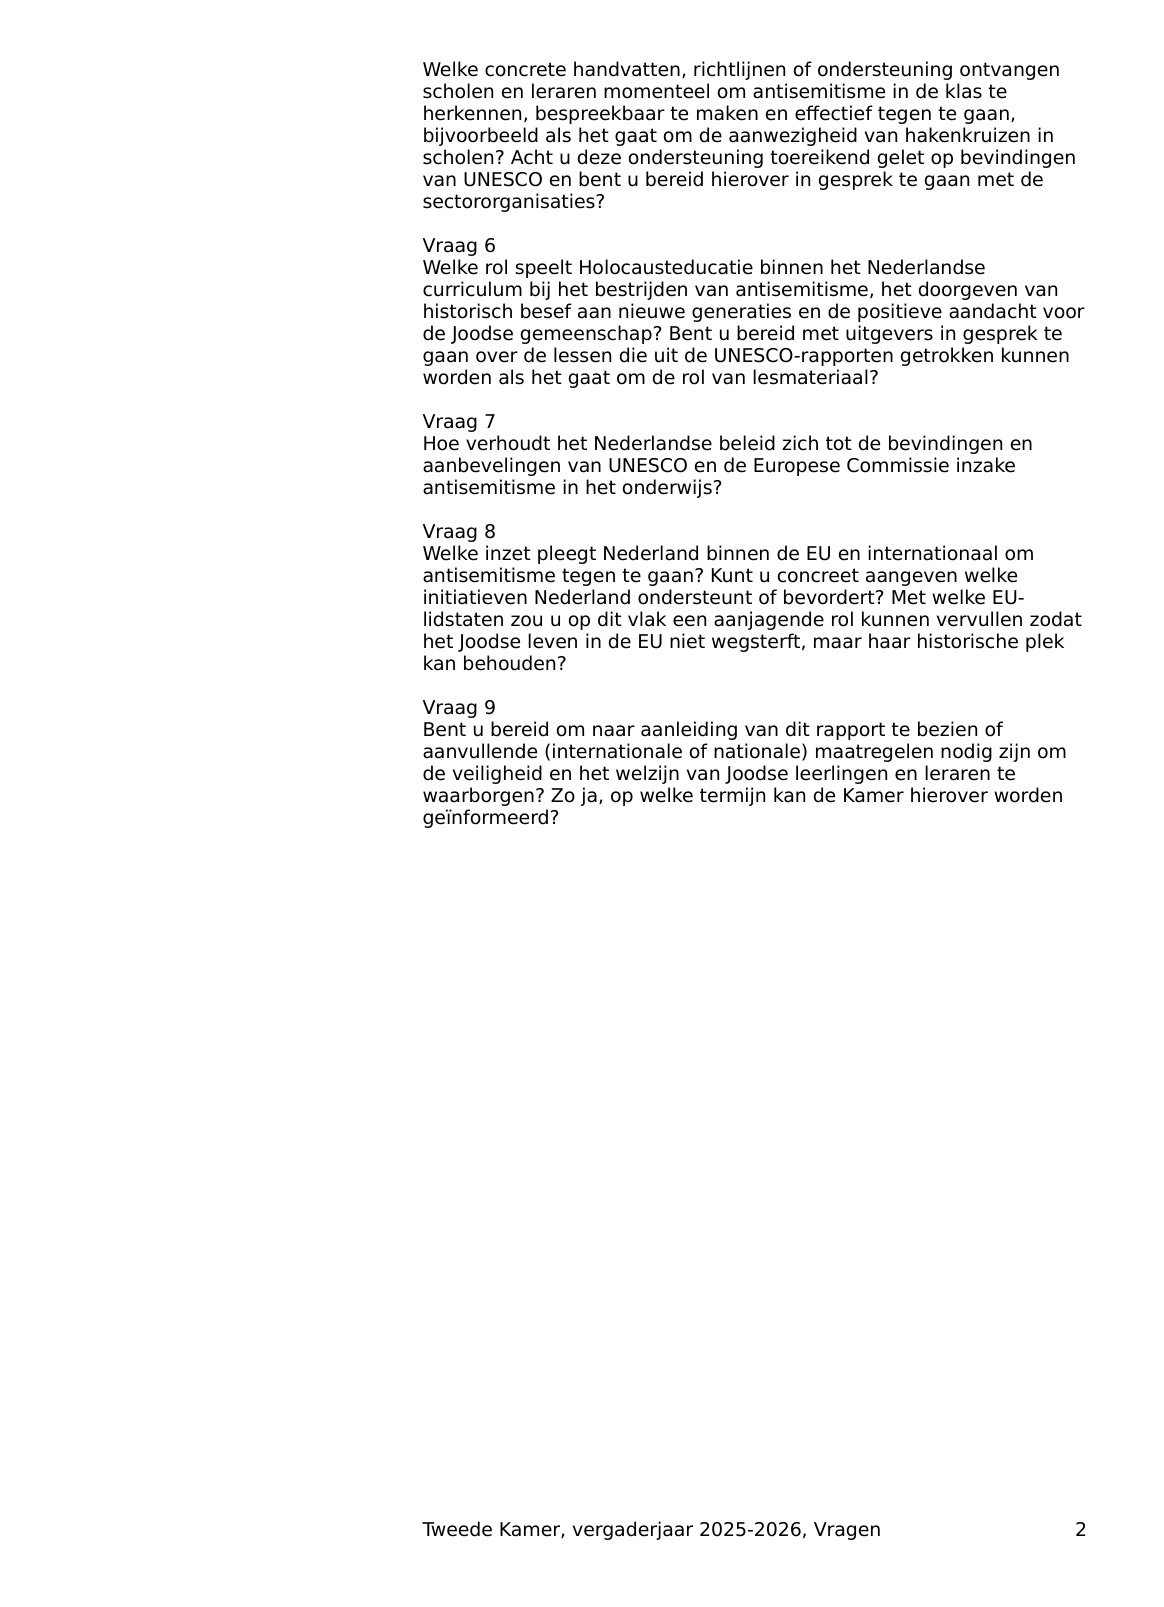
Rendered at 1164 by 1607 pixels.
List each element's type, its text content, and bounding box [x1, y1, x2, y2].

text Vraag 9 [422, 697, 1087, 719]
text Welke concrete handvatten, richtlijnen of ondersteuning ontvangen scholen en leraren momenteel om antisemitisme in de klas te herkennen, bespreekbaar te maken en effectief tegen te gaan, bijvoorbeeld als het gaat om de aanwezigheid van hakenkruizen in scholen? Acht u deze ondersteuning toereikend gelet op bevindingen van UNESCO en bent u bereid hierover in gesprek te gaan met de sectororganisaties? [422, 59, 1087, 213]
text Bent u bereid om naar aanleiding van dit rapport te bezien of aanvullende (internationale of nationale) maatregelen nodig zijn om de veiligheid en het welzijn van Joodse leerlingen en leraren te waarborgen? Zo ja, op welke termijn kan de Kamer hierover worden geïnformeerd? [422, 719, 1087, 829]
text Welke inzet pleegt Nederland binnen de EU en internationaal om antisemitisme tegen te gaan? Kunt u concreet aangeven welke initiatieven Nederland ondersteunt of bevordert? Met welke EU-lidstaten zou u op dit vlak een aanjagende rol kunnen vervullen zodat het Joodse leven in de EU niet wegsterft, maar haar historische plek kan behouden? [422, 543, 1087, 675]
text Vraag 7 [422, 411, 1087, 433]
text Hoe verhoudt het Nederlandse beleid zich tot de bevindingen en aanbevelingen van UNESCO en de Europese Commissie inzake antisemitisme in het onderwijs? [422, 433, 1087, 499]
text Vraag 8 [422, 521, 1087, 543]
text Vraag 6 [422, 235, 1087, 257]
text Welke rol speelt Holocausteducatie binnen het Nederlandse curriculum bij het bestrijden van antisemitisme, het doorgeven van historisch besef aan nieuwe generaties en de positieve aandacht voor de Joodse gemeenschap? Bent u bereid met uitgevers in gesprek te gaan over de lessen die uit de UNESCO-rapporten getrokken kunnen worden als het gaat om de rol van lesmateriaal? [422, 257, 1087, 389]
